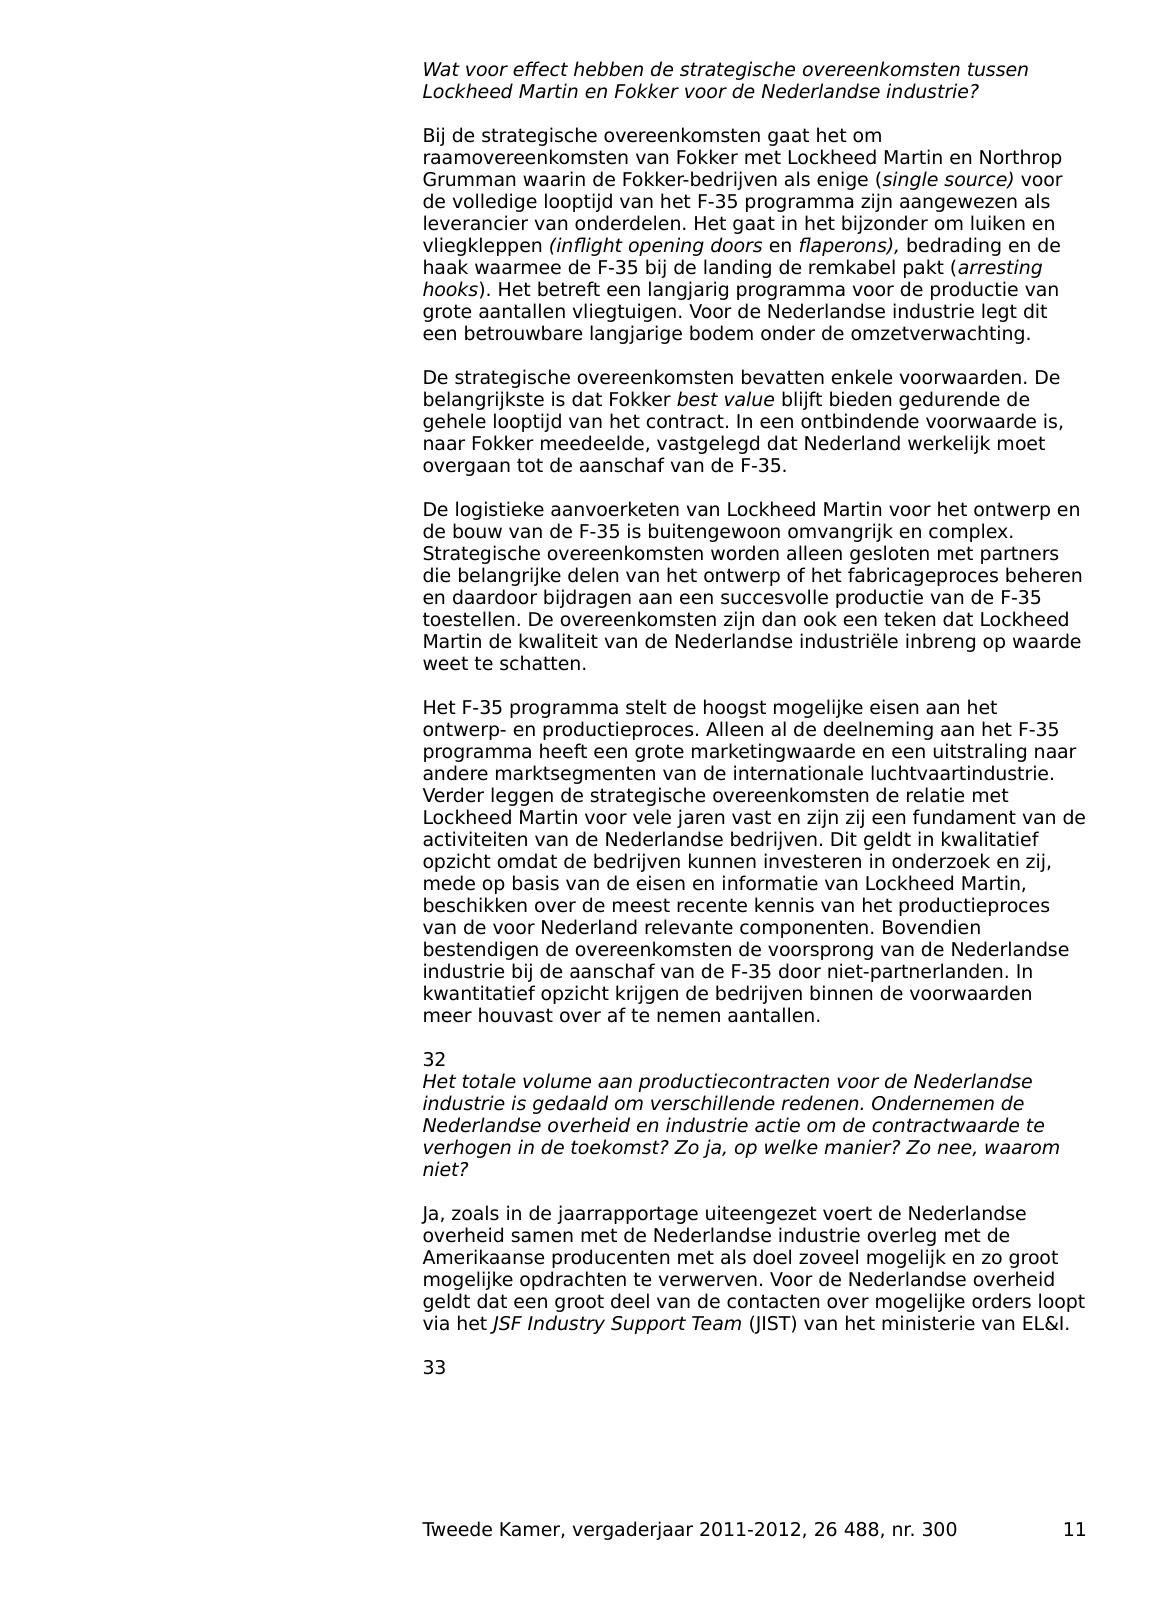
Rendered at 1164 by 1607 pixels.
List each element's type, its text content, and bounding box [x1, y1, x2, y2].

text Ja, zoals in de jaarrapportage uiteengezet voert de Nederlandse overheid samen met de Nederlandse industrie overleg met de Amerikaanse producenten met als doel zoveel mogelijk en zo groot mogelijke opdrachten te verwerven. Voor de Nederlandse overheid geldt dat een groot deel van de contacten over mogelijke orders loopt via het JSF Industry Support Team (JIST) van het ministerie van EL&I. [422, 1203, 1087, 1335]
text Het totale volume aan productiecontracten voor de Nederlandse industrie is gedaald om verschillende redenen. Ondernemen de Nederlandse overheid en industrie actie om de contractwaarde te verhogen in de toekomst? Zo ja, op welke manier? Zo nee, waarom niet? [422, 1071, 1087, 1181]
text 32 [422, 1049, 1087, 1071]
text 33 [422, 1357, 1087, 1379]
text Het F-35 programma stelt de hoogst mogelijke eisen aan het ontwerp- en productieproces. Alleen al de deelneming aan het F-35 programma heeft een grote marketingwaarde en een uitstraling naar andere marktsegmenten van de internationale luchtvaartindustrie. Verder leggen de strategische overeenkomsten de relatie met Lockheed Martin voor vele jaren vast en zijn zij een fundament van de activiteiten van de Nederlandse bedrijven. Dit geldt in kwalitatief opzicht omdat de bedrijven kunnen investeren in onderzoek en zij, mede op basis van de eisen en informatie van Lockheed Martin, beschikken over de meest recente kennis van het productieproces van de voor Nederland relevante componenten. Bovendien bestendigen de overeenkomsten de voorsprong van de Nederlandse industrie bij de aanschaf van de F-35 door niet-partnerlanden. In kwantitatief opzicht krijgen de bedrijven binnen de voorwaarden meer houvast over af te nemen aantallen. [422, 697, 1087, 1027]
text Bij de strategische overeenkomsten gaat het om raamovereenkomsten van Fokker met Lockheed Martin en Northrop Grumman waarin de Fokker-bedrijven als enige (single source) voor de volledige looptijd van het F-35 programma zijn aangewezen als leverancier van onderdelen. Het gaat in het bijzonder om luiken en vliegkleppen (inflight opening doors en flaperons), bedrading en de haak waarmee de F-35 bij de landing de remkabel pakt (arresting hooks). Het betreft een langjarig programma voor de productie van grote aantallen vliegtuigen. Voor de Nederlandse industrie legt dit een betrouwbare langjarige bodem onder de omzetverwachting. [422, 125, 1087, 345]
text De strategische overeenkomsten bevatten enkele voorwaarden. De belangrijkste is dat Fokker best value blijft bieden gedurende de gehele looptijd van het contract. In een ontbindende voorwaarde is, naar Fokker meedeelde, vastgelegd dat Nederland werkelijk moet overgaan tot de aanschaf van de F-35. [422, 367, 1087, 477]
text De logistieke aanvoerketen van Lockheed Martin voor het ontwerp en de bouw van de F-35 is buitengewoon omvangrijk en complex. Strategische overeenkomsten worden alleen gesloten met partners die belangrijke delen van het ontwerp of het fabricageproces beheren en daardoor bijdragen aan een succesvolle productie van de F-35 toestellen. De overeenkomsten zijn dan ook een teken dat Lockheed Martin de kwaliteit van de Nederlandse industriële inbreng op waarde weet te schatten. [422, 499, 1087, 675]
text Wat voor effect hebben de strategische overeenkomsten tussen Lockheed Martin en Fokker voor de Nederlandse industrie? [422, 59, 1087, 103]
